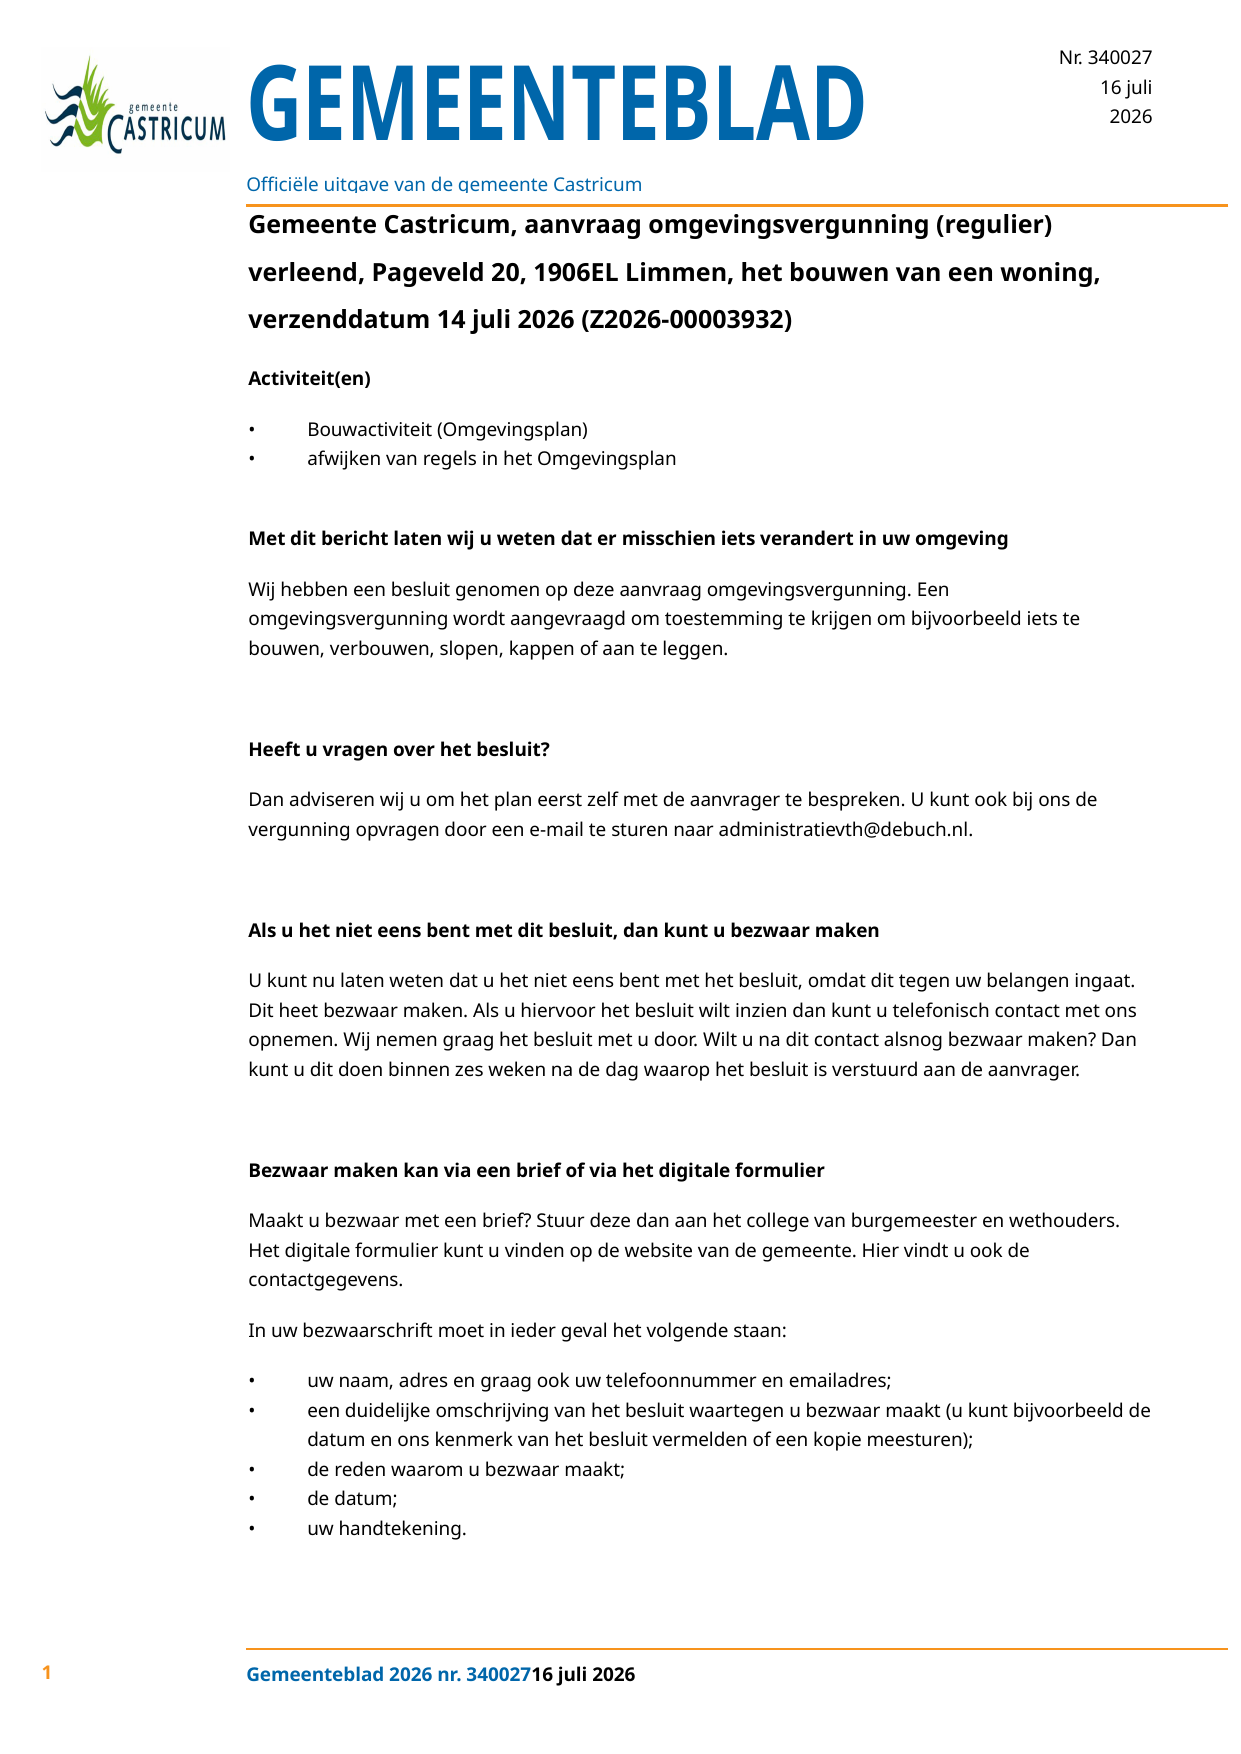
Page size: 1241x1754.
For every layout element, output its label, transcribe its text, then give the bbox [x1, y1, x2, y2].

text Wij hebben een besluit genomen op deze aanvraag omgevingsvergunning. Een omgevingsvergunning wordt aangevraagd om toestemming te krijgen om bijvoorbeeld iets te bouwen, verbouwen, slopen, kappen of aan te leggen. [248, 576, 1152, 661]
text Maakt u bezwaar met een brief? Stuur deze dan aan het college van burgemeester en wethouders. Het digitale formulier kunt u vinden op de website van de gemeente. Hier vindt u ook de contactgegevens. [248, 1207, 1152, 1292]
list afwijken van regels in het Omgevingsplan [248, 446, 1152, 471]
list de reden waarom u bezwaar maakt; [248, 1456, 1152, 1482]
text Dan adviseren wij u om het plan eerst zelf met de aanvrager te bespreken. U kunt ook bij ons de vergunning opvragen door een e-mail te sturen naar administratievth@debuch.nl. [248, 786, 1152, 842]
list de datum; [248, 1486, 1152, 1511]
text Als u het niet eens bent met dit besluit, dan kunt u bezwaar maken [248, 917, 1152, 942]
text In uw bezwaarschrift moet in ieder geval het volgende staan: [248, 1317, 1152, 1342]
list uw handtekening. [248, 1515, 1152, 1541]
text Heeft u vragen over het besluit? [248, 736, 1152, 762]
text U kunt nu laten weten dat u het niet eens bent met het besluit, omdat dit tegen uw belangen ingaat. Dit heet bezwaar maken. Als u hiervoor het besluit wilt inzien dan kunt u telefonisch contact met ons opnemen. Wij nemen graag het besluit met u door. Wilt u na dit contact alsnog bezwaar maken? Dan kunt u dit doen binnen zes weken na de dag waarop het besluit is verstuurd aan de aanvrager. [248, 967, 1152, 1082]
list Bouwactiviteit (Omgevingsplan) [248, 416, 1152, 442]
picture [41, 47, 231, 172]
list uw naam, adres en graag ook uw telefoonnummer en emailadres; [248, 1367, 1152, 1393]
text Met dit bericht laten wij u weten dat er misschien iets verandert in uw omgeving [248, 526, 1152, 551]
text Bezwaar maken kan via een brief of via het digitale formulier [248, 1157, 1152, 1182]
list een duidelijke omschrijving van het besluit waartegen u bezwaar maakt (u kunt bijvoorbeeld de datum en ons kenmerk van het besluit vermelden of een kopie meesturen); [248, 1397, 1152, 1452]
text Activiteit(en) [248, 366, 1152, 391]
text Gemeente Castricum, aanvraag omgevingsvergunning (regulier) verleend, Pageveld 20, 1906EL Limmen, het bouwen van een woning, verzenddatum 14 juli 2026 (Z2026-00003932) [248, 207, 1152, 336]
